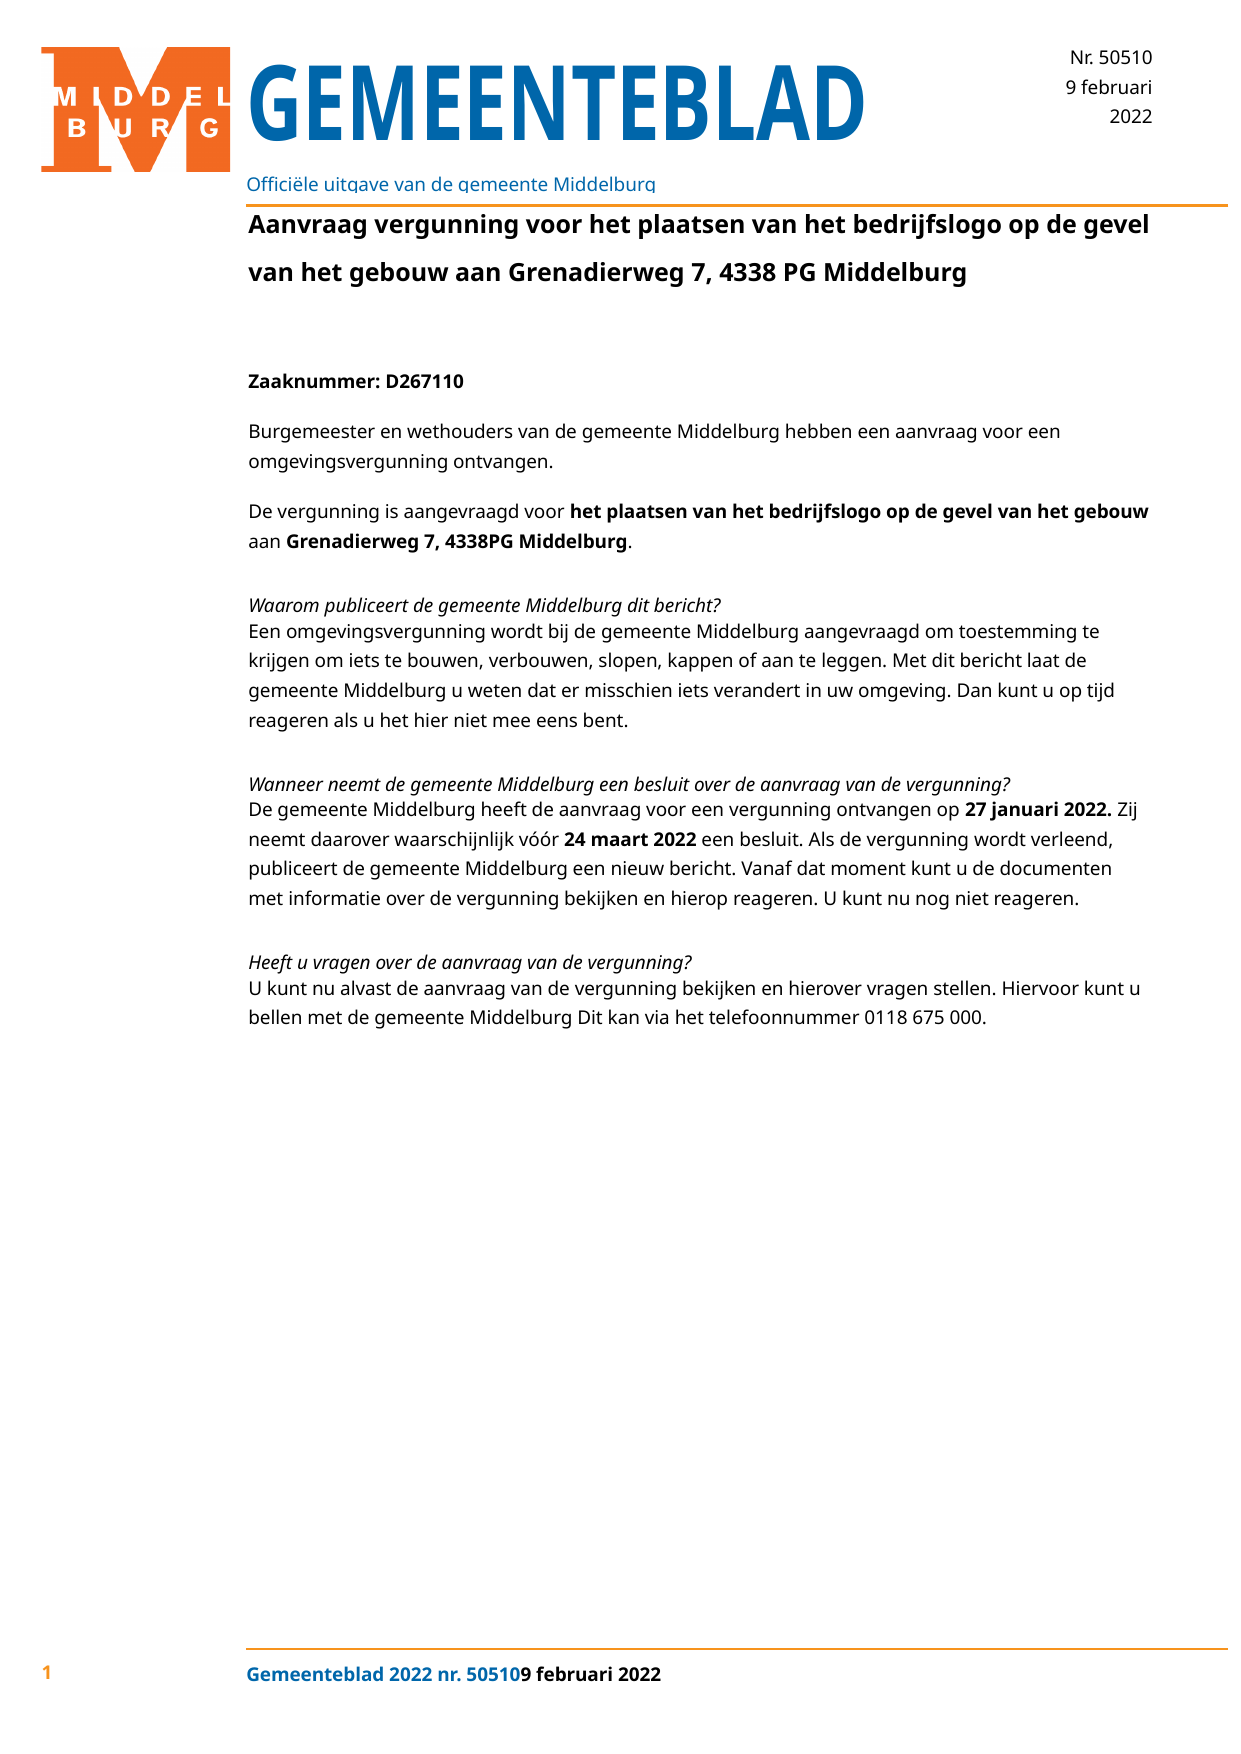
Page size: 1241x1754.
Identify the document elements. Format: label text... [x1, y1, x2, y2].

text Wanneer neemt de gemeente Middelburg een besluit over de aanvraag van de vergunning? [248, 771, 1152, 796]
text De gemeente Middelburg heeft de aanvraag voor een vergunning ontvangen op 27 januari 2022. Zij neemt daarover waarschijnlijk vóór 24 maart 2022 een besluit. Als de vergunning wordt verleend, publiceert de gemeente Middelburg een nieuw bericht. Vanaf dat moment kunt u de documenten met informatie over de vergunning bekijken en hierop reageren. U kunt nu nog niet reageren. [248, 796, 1152, 911]
text Waarom publiceert de gemeente Middelburg dit bericht? [248, 592, 1152, 618]
text Heeft u vragen over de aanvraag van de vergunning? [248, 949, 1152, 975]
text Een omgevingsvergunning wordt bij de gemeente Middelburg aangevraagd om toestemming te krijgen om iets te bouwen, verbouwen, slopen, kappen of aan te leggen. Met dit bericht laat de gemeente Middelburg u weten dat er misschien iets verandert in uw omgeving. Dan kunt u op tijd reageren als u het hier niet mee eens bent. [248, 618, 1152, 732]
text Aanvraag vergunning voor het plaatsen van het bedrijfslogo op de gevel van het gebouw aan Grenadierweg 7, 4338 PG Middelburg [248, 207, 1152, 288]
picture [41, 47, 231, 172]
text Burgemeester en wethouders van de gemeente Middelburg hebben een aanvraag voor een omgevingsvergunning ontvangen. [248, 419, 1152, 474]
text Zaaknummer: D267110 [248, 368, 1152, 394]
text De vergunning is aangevraagd voor het plaatsen van het bedrijfslogo op de gevel van het gebouw aan Grenadierweg 7, 4338PG Middelburg. [248, 499, 1152, 554]
text U kunt nu alvast de aanvraag van de vergunning bekijken en hierover vragen stellen. Hiervoor kunt u bellen met de gemeente Middelburg Dit kan via het telefoonnummer 0118 675 000. [248, 975, 1152, 1030]
